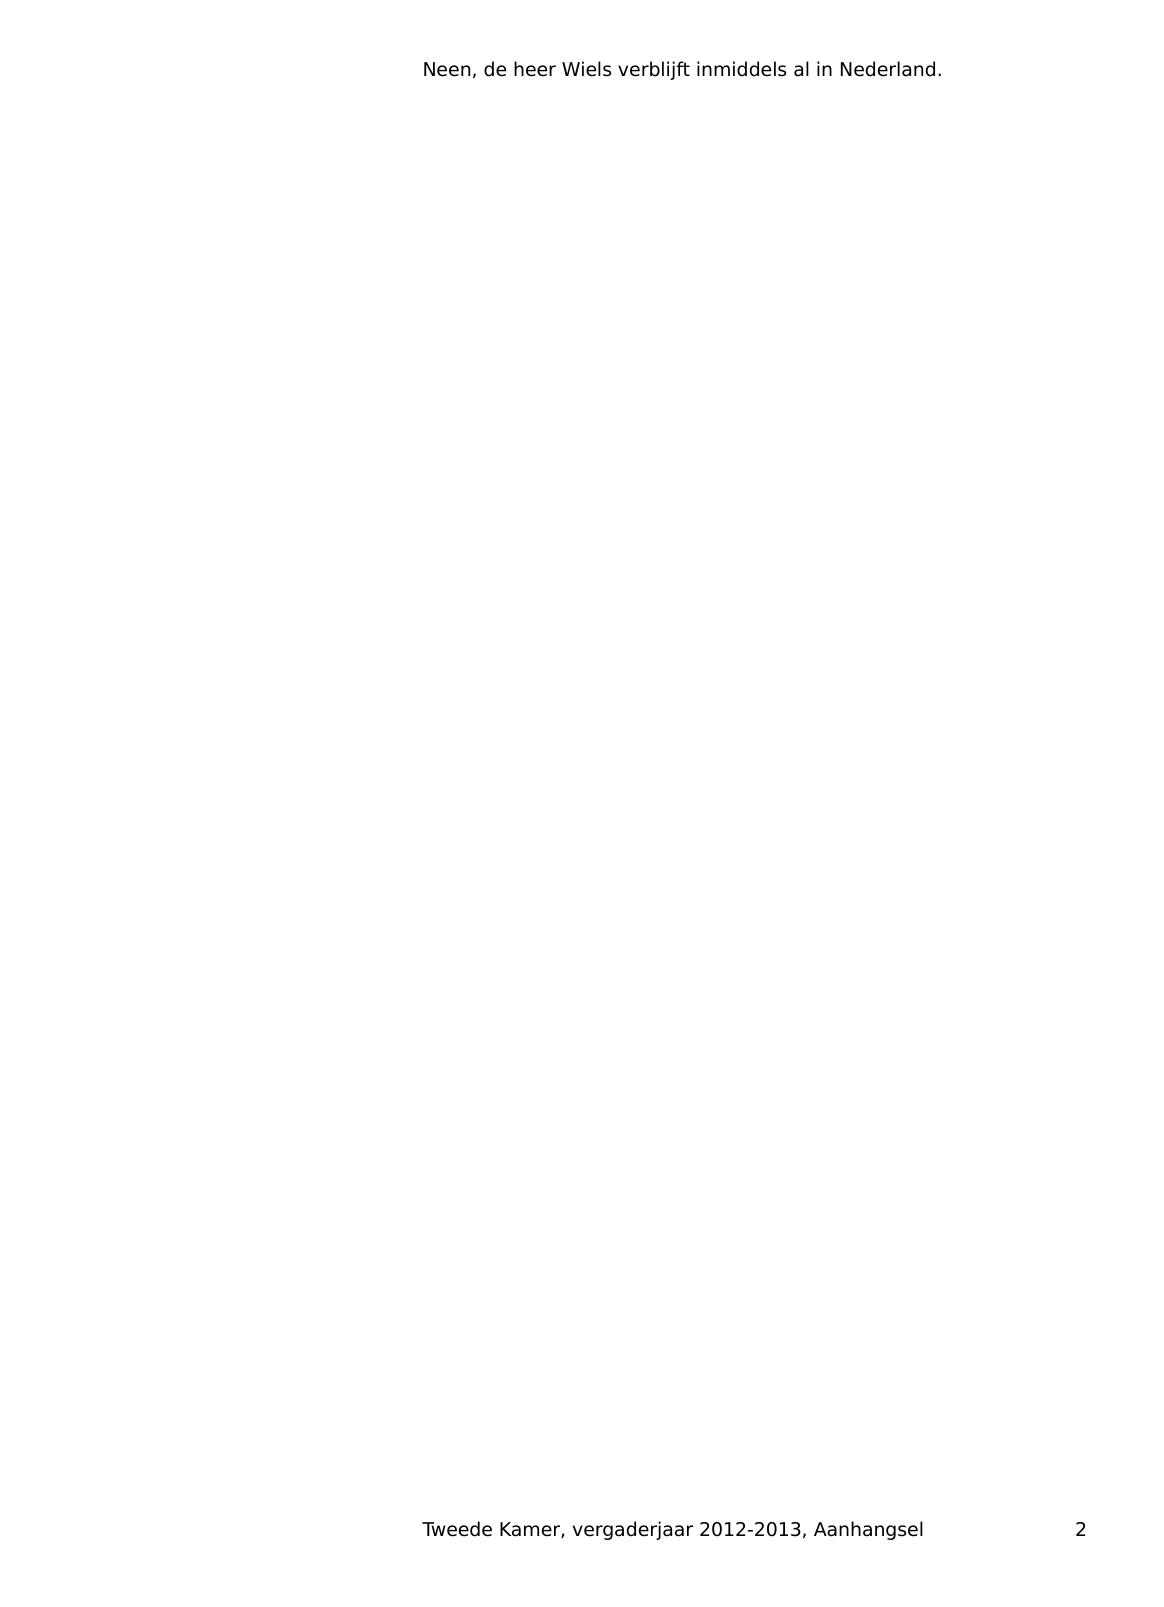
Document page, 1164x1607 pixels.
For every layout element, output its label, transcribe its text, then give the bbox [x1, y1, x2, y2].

text Neen, de heer Wiels verblijft inmiddels al in Nederland. [422, 59, 1087, 81]
